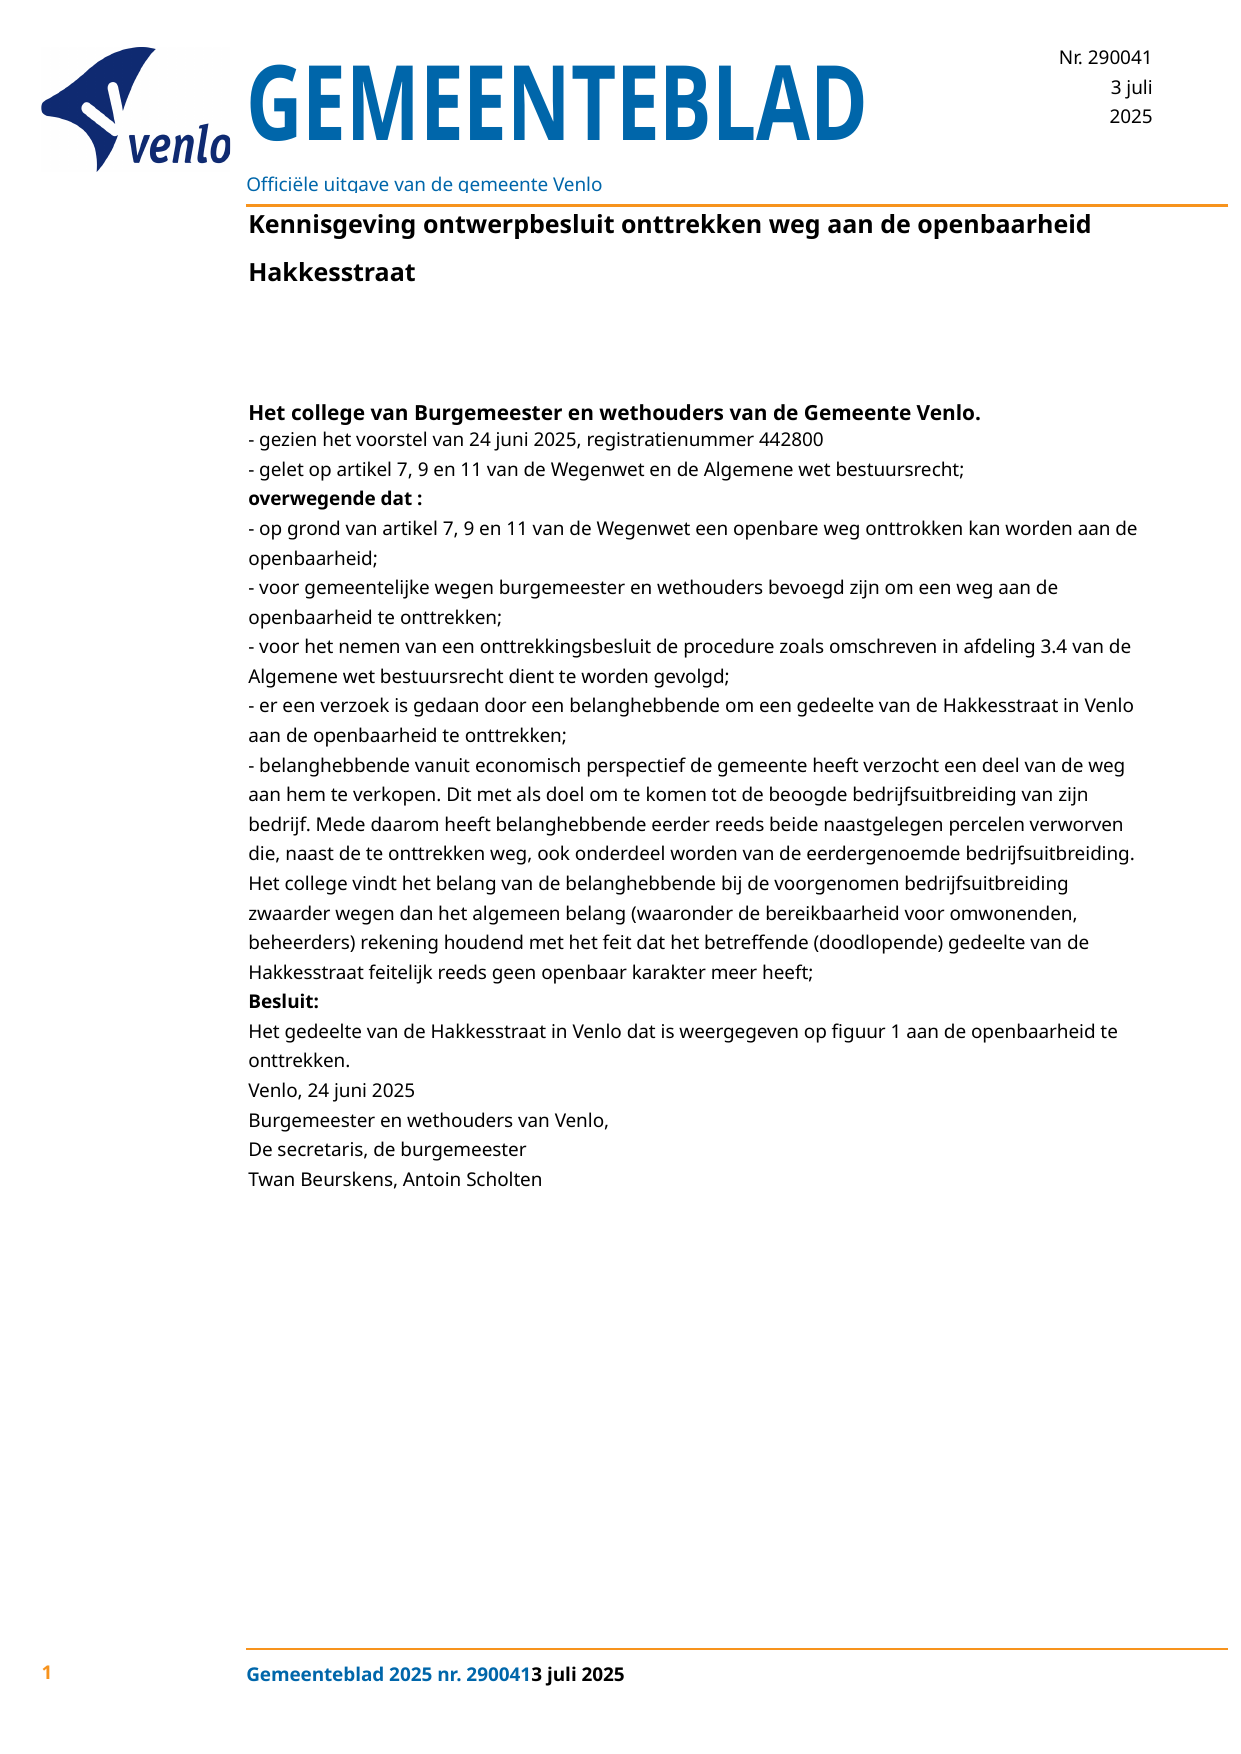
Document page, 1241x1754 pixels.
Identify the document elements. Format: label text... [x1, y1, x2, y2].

text - gezien het voorstel van 24 juni 2025, registratienummer 442800 [248, 426, 1152, 452]
text Venlo, 24 juni 2025 [248, 1077, 1152, 1103]
text - er een verzoek is gedaan door een belanghebbende om een gedeelte van de Hakkesstraat in Venlo aan de openbaarheid te onttrekken; [248, 693, 1152, 748]
text Kennisgeving ontwerpbesluit onttrekken weg aan de openbaarheid Hakkesstraat [248, 207, 1152, 288]
text - voor gemeentelijke wegen burgemeester en wethouders bevoegd zijn om een weg aan de openbaarheid te onttrekken; [248, 574, 1152, 629]
text Twan Beurskens, Antoin Scholten [248, 1166, 1152, 1192]
text Het gedeelte van de Hakkesstraat in Venlo dat is weergegeven op figuur 1 aan de openbaarheid te onttrekken. [248, 1018, 1152, 1073]
picture [41, 47, 231, 172]
text Burgemeester en wethouders van Venlo, [248, 1107, 1152, 1132]
text Het college van Burgemeester en wethouders van de Gemeente Venlo. [248, 398, 1152, 426]
text De secretaris, de burgemeester [248, 1136, 1152, 1162]
text Besluit: [248, 988, 1152, 1014]
text overwegende dat : [248, 486, 1152, 511]
text - belanghebbende vanuit economisch perspectief de gemeente heeft verzocht een deel van de weg aan hem te verkopen. Dit met als doel om te komen tot de beoogde bedrijfsuitbreiding van zijn bedrijf. Mede daarom heeft belanghebbende eerder reeds beide naastgelegen percelen verworven die, naast de te onttrekken weg, ook onderdeel worden van de eerdergenoemde bedrijfsuitbreiding. Het college vindt het belang van de belanghebbende bij de voorgenomen bedrijfsuitbreiding zwaarder wegen dan het algemeen belang (waaronder de bereikbaarheid voor omwonenden, beheerders) rekening houdend met het feit dat het betreffende (doodlopende) gedeelte van de Hakkesstraat feitelijk reeds geen openbaar karakter meer heeft; [248, 752, 1152, 984]
text - gelet op artikel 7, 9 en 11 van de Wegenwet en de Algemene wet bestuursrecht; [248, 456, 1152, 482]
text - voor het nemen van een onttrekkingsbesluit de procedure zoals omschreven in afdeling 3.4 van de Algemene wet bestuursrecht dient te worden gevolgd; [248, 633, 1152, 689]
text - op grond van artikel 7, 9 en 11 van de Wegenwet een openbare weg onttrokken kan worden aan de openbaarheid; [248, 515, 1152, 570]
